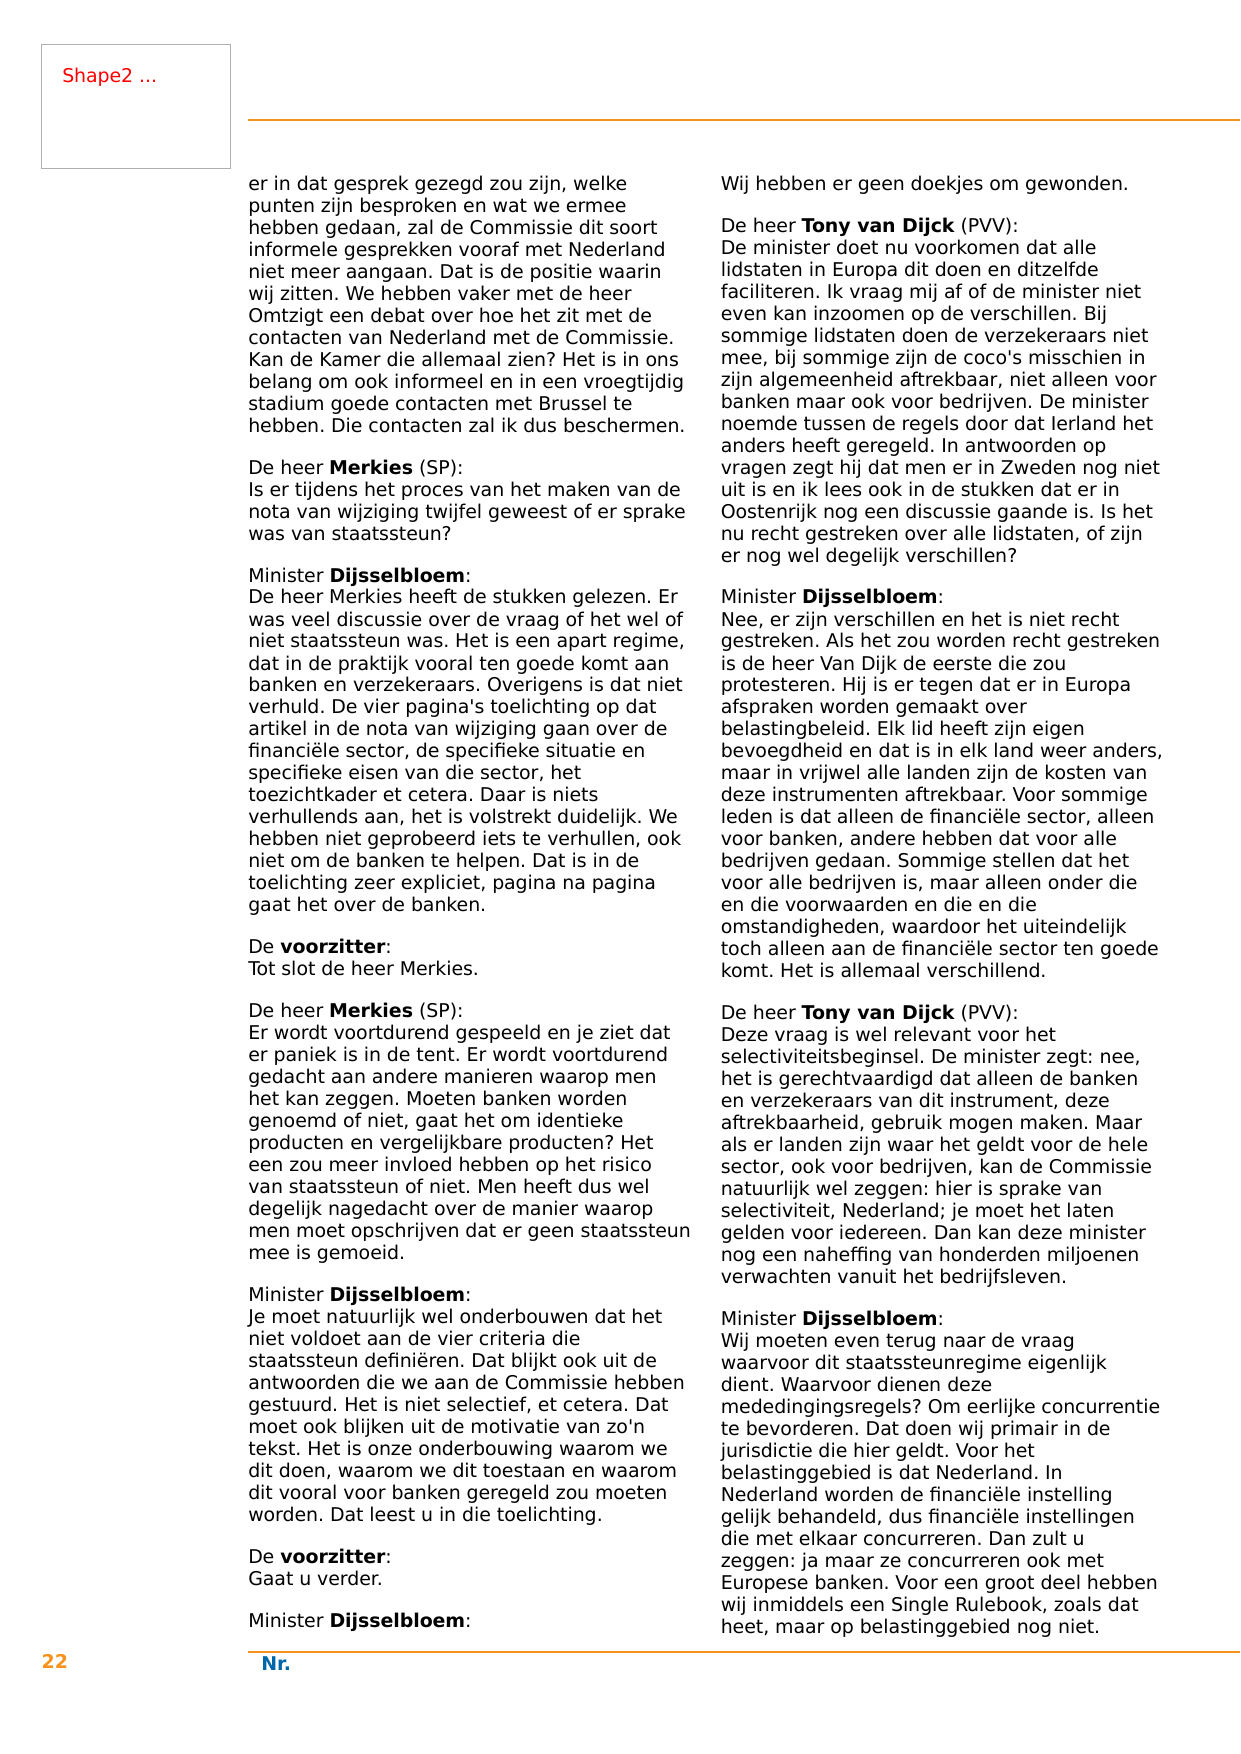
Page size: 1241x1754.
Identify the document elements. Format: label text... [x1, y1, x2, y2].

text Tot slot de heer Merkies. [248, 958, 691, 980]
text Minister Dijsselbloem: [721, 586, 1163, 608]
text Minister Dijsselbloem: [721, 1308, 1163, 1330]
text De voorzitter: [248, 936, 691, 958]
text De heer Merkies heeft de stukken gelezen. Er was veel discussie over de vraag of het wel of niet staatssteun was. Het is een apart regime, dat in de praktijk vooral ten goede komt aan banken en verzekeraars. Overigens is dat niet verhuld. De vier pagina's toelichting op dat artikel in de nota van wijziging gaan over de financiële sector, de specifieke situatie en specifieke eisen van die sector, het toezichtkader et cetera. Daar is niets verhullends aan, het is volstrekt duidelijk. We hebben niet geprobeerd iets te verhullen, ook niet om de banken te helpen. Dat is in de toelichting zeer expliciet, pagina na pagina gaat het over de banken. [248, 586, 691, 916]
text De heer Merkies (SP): [248, 1000, 691, 1022]
text Wij moeten even terug naar de vraag waarvoor dit staatssteunregime eigenlijk dient. Waarvoor dienen deze mededingingsregels? Om eerlijke concurrentie te bevorderen. Dat doen wij primair in de jurisdictie die hier geldt. Voor het belastinggebied is dat Nederland. In Nederland worden de financiële instelling gelijk behandeld, dus financiële instellingen die met elkaar concurreren. Dan zult u zeggen: ja maar ze concurreren ook met Europese banken. Voor een groot deel hebben wij inmiddels een Single Rulebook, zoals dat heet, maar op belastinggebied nog niet. [721, 1330, 1163, 1637]
text De voorzitter: [248, 1546, 691, 1568]
text er in dat gesprek gezegd zou zijn, welke punten zijn besproken en wat we ermee hebben gedaan, zal de Commissie dit soort informele gesprekken vooraf met Nederland niet meer aangaan. Dat is de positie waarin wij zitten. We hebben vaker met de heer Omtzigt een debat over hoe het zit met de contacten van Nederland met de Commissie. Kan de Kamer die allemaal zien? Het is in ons belang om ook informeel en in een vroegtijdig stadium goede contacten met Brussel te hebben. Die contacten zal ik dus beschermen. [248, 173, 691, 437]
text De heer Tony van Dijck (PVV): [721, 1002, 1163, 1024]
text Deze vraag is wel relevant voor het selectiviteitsbeginsel. De minister zegt: nee, het is gerechtvaardigd dat alleen de banken en verzekeraars van dit instrument, deze aftrekbaarheid, gebruik mogen maken. Maar als er landen zijn waar het geldt voor de hele sector, ook voor bedrijven, kan de Commissie natuurlijk wel zeggen: hier is sprake van selectiviteit, Nederland; je moet het laten gelden voor iedereen. Dan kan deze minister nog een naheffing van honderden miljoenen verwachten vanuit het bedrijfsleven. [721, 1024, 1163, 1288]
text De heer Merkies (SP): [248, 457, 691, 478]
text Minister Dijsselbloem: [248, 1609, 691, 1632]
text Nee, er zijn verschillen en het is niet recht gestreken. Als het zou worden recht gestreken is de heer Van Dijk de eerste die zou protesteren. Hij is er tegen dat er in Europa afspraken worden gemaakt over belastingbeleid. Elk lid heeft zijn eigen bevoegdheid en dat is in elk land weer anders, maar in vrijwel alle landen zijn de kosten van deze instrumenten aftrekbaar. Voor sommige leden is dat alleen de financiële sector, alleen voor banken, andere hebben dat voor alle bedrijven gedaan. Sommige stellen dat het voor alle bedrijven is, maar alleen onder die en die voorwaarden en die en die omstandigheden, waardoor het uiteindelijk toch alleen aan de financiële sector ten goede komt. Het is allemaal verschillend. [721, 608, 1163, 982]
text Is er tijdens het proces van het maken van de nota van wijziging twijfel geweest of er sprake was van staatssteun? [248, 478, 691, 544]
text Er wordt voortdurend gespeeld en je ziet dat er paniek is in de tent. Er wordt voortdurend gedacht aan andere manieren waarop men het kan zeggen. Moeten banken worden genoemd of niet, gaat het om identieke producten en vergelijkbare producten? Het een zou meer invloed hebben op het risico van staatssteun of niet. Men heeft dus wel degelijk nagedacht over de manier waarop men moet opschrijven dat er geen staatssteun mee is gemoeid. [248, 1022, 691, 1264]
text Minister Dijsselbloem: [248, 564, 691, 586]
text Gaat u verder. [248, 1568, 691, 1589]
text Wij hebben er geen doekjes om gewonden. [721, 173, 1163, 195]
text Minister Dijsselbloem: [248, 1284, 691, 1306]
text De minister doet nu voorkomen dat alle lidstaten in Europa dit doen en ditzelfde faciliteren. Ik vraag mij af of de minister niet even kan inzoomen op de verschillen. Bij sommige lidstaten doen de verzekeraars niet mee, bij sommige zijn de coco's misschien in zijn algemeenheid aftrekbaar, niet alleen voor banken maar ook voor bedrijven. De minister noemde tussen de regels door dat Ierland het anders heeft geregeld. In antwoorden op vragen zegt hij dat men er in Zweden nog niet uit is en ik lees ook in de stukken dat er in Oostenrijk nog een discussie gaande is. Is het nu recht gestreken over alle lidstaten, of zijn er nog wel degelijk verschillen? [721, 237, 1163, 566]
text Je moet natuurlijk wel onderbouwen dat het niet voldoet aan de vier criteria die staatssteun definiëren. Dat blijkt ook uit de antwoorden die we aan de Commissie hebben gestuurd. Het is niet selectief, et cetera. Dat moet ook blijken uit de motivatie van zo'n tekst. Het is onze onderbouwing waarom we dit doen, waarom we dit toestaan en waarom dit vooral voor banken geregeld zou moeten worden. Dat leest u in die toelichting. [248, 1306, 691, 1526]
text De heer Tony van Dijck (PVV): [721, 215, 1163, 237]
